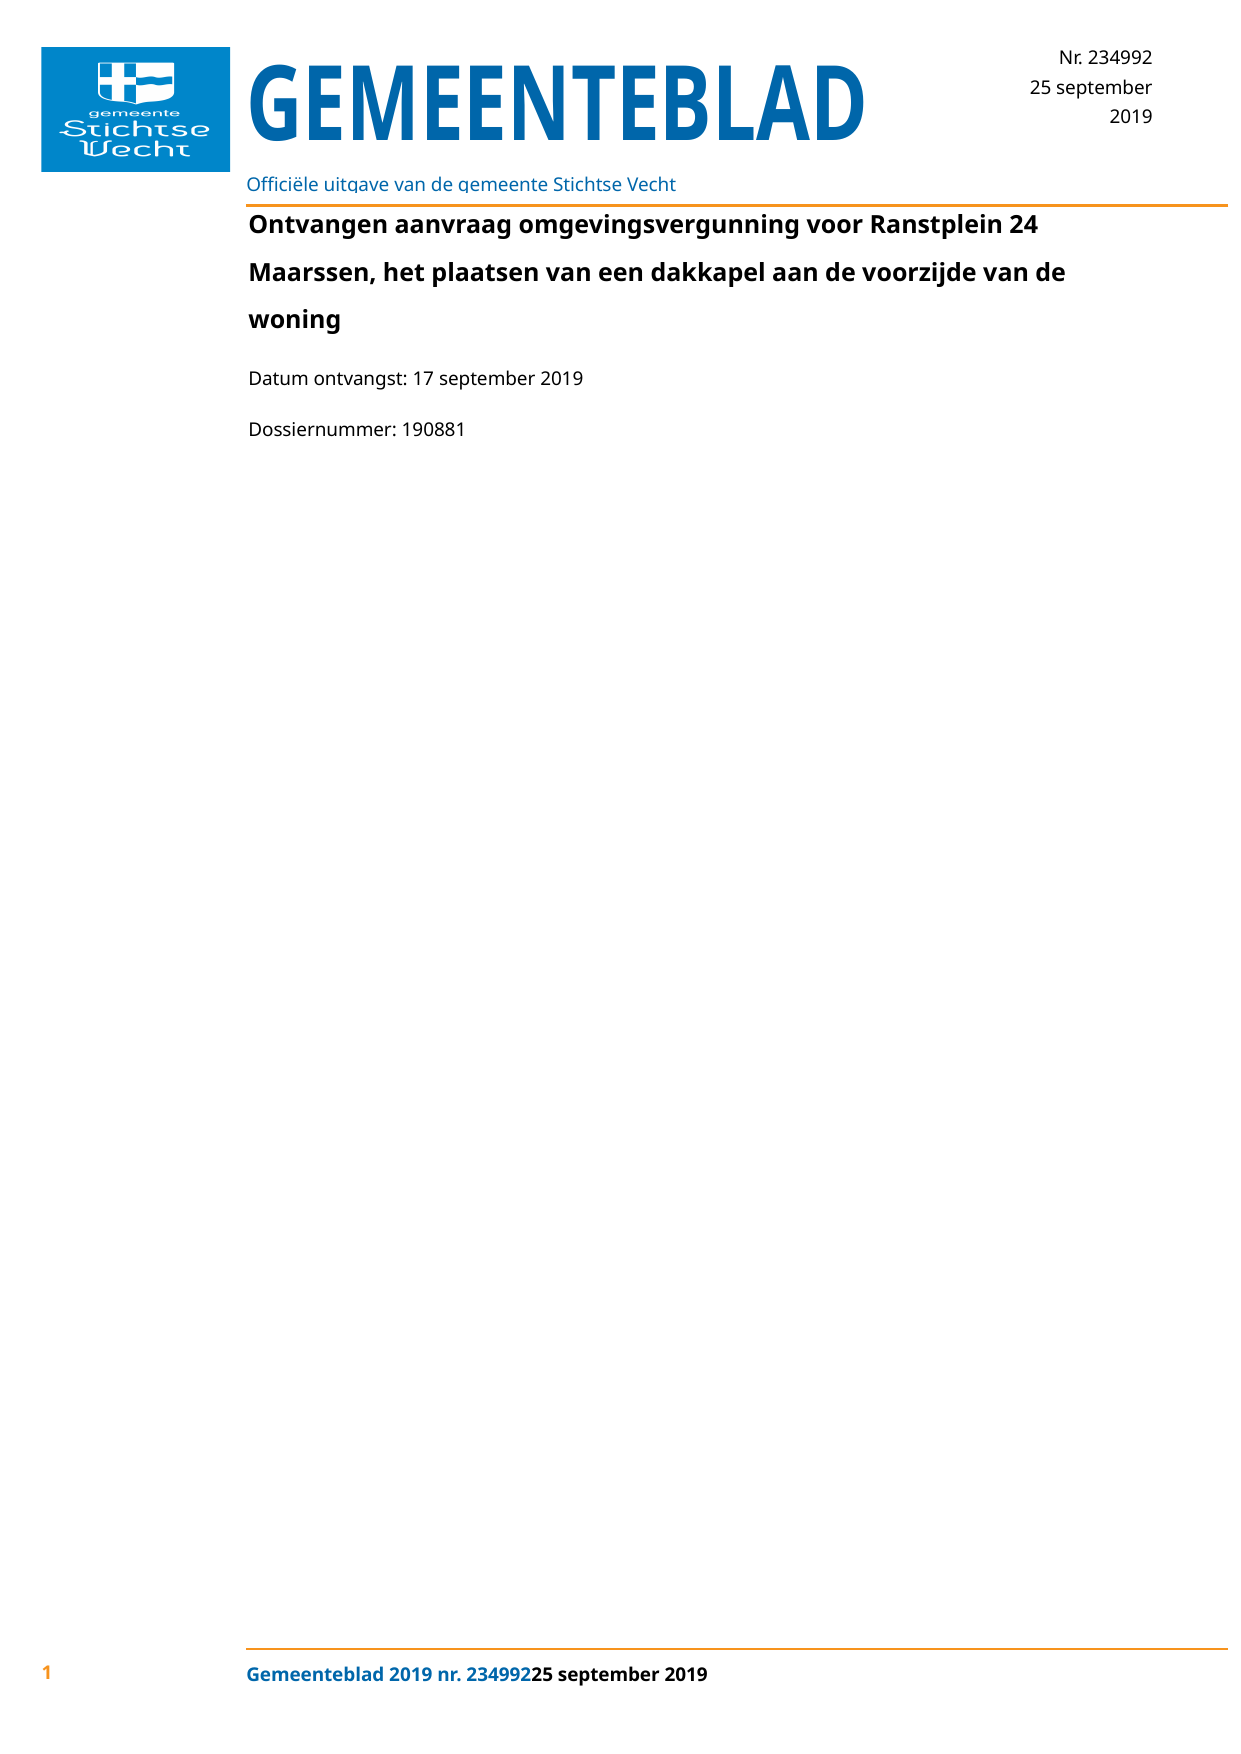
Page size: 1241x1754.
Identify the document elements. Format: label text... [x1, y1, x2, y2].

picture [137, 63, 174, 103]
text Dossiernummer: 190881 [248, 416, 1152, 442]
text Datum ontvangst: 17 september 2019 [248, 366, 1152, 391]
text Ontvangen aanvraag omgevingsvergunning voor Ranstplein 24 Maarssen, het plaatsen van een dakkapel aan de voorzijde van de woning [248, 207, 1152, 336]
picture [99, 63, 135, 101]
